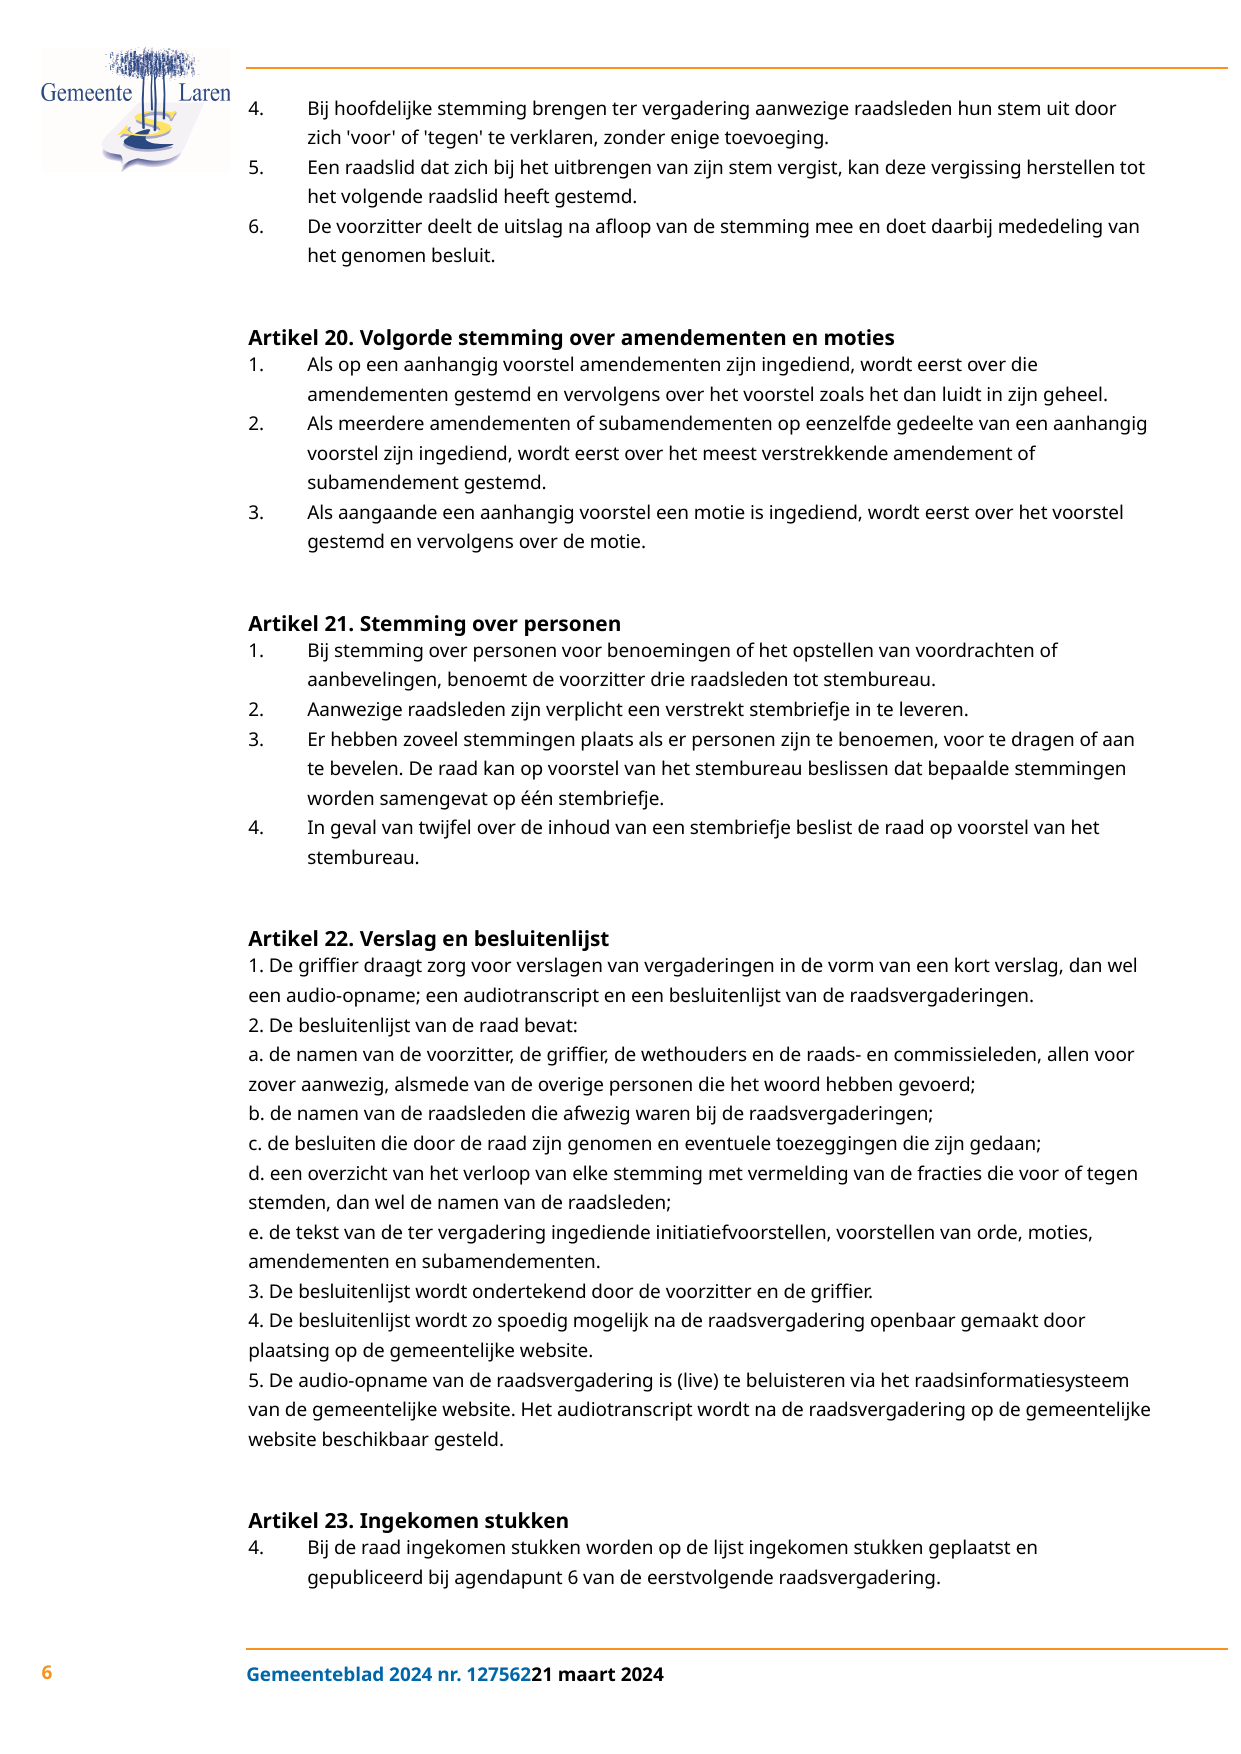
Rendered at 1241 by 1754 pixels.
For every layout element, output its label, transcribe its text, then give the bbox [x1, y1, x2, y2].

text b. de namen van de raadsleden die afwezig waren bij de raadsvergaderingen; [248, 1101, 1152, 1126]
text e. de tekst van de ter vergadering ingediende initiatiefvoorstellen, voorstellen van orde, moties, amendementen en subamendementen. [248, 1219, 1152, 1274]
text c. de besluiten die door de raad zijn genomen en eventuele toezeggingen die zijn gedaan; [248, 1130, 1152, 1156]
list De voorzitter deelt de uitslag na afloop van de stemming mee en doet daarbij mededeling van het genomen besluit. [248, 213, 1152, 268]
text 2. De besluitenlijst van de raad bevat: [248, 1012, 1152, 1037]
text a. de namen van de voorzitter, de griffier, de wethouders en de raads- en commissieleden, allen voor zover aanwezig, alsmede van de overige personen die het woord hebben gevoerd; [248, 1041, 1152, 1097]
text 4. De besluitenlijst wordt zo spoedig mogelijk na de raadsvergadering openbaar gemaakt door plaatsing op de gemeentelijke website. [248, 1308, 1152, 1363]
list Aanwezige raadsleden zijn verplicht een verstrekt stembriefje in te leveren. [248, 696, 1152, 722]
text 3. De besluitenlijst wordt ondertekend door de voorzitter en de griffier. [248, 1278, 1152, 1304]
list Er hebben zoveel stemmingen plaats als er personen zijn te benoemen, voor te dragen of aan te bevelen. De raad kan op voorstel van het stembureau beslissen dat bepaalde stemmingen worden samengevat op één stembriefje. [248, 726, 1152, 811]
list Als meerdere amendementen of subamendementen op eenzelfde gedeelte van een aanhangig voorstel zijn ingediend, wordt eerst over het meest verstrekkende amendement of subamendement gestemd. [248, 410, 1152, 495]
list Bij de raad ingekomen stukken worden op de lijst ingekomen stukken geplaatst en gepubliceerd bij agendapunt 6 van de eerstvolgende raadsvergadering. [248, 1534, 1152, 1590]
list Een raadslid dat zich bij het uitbrengen van zijn stem vergist, kan deze vergissing herstellen tot het volgende raadslid heeft gestemd. [248, 154, 1152, 209]
text Artikel 21. Stemming over personen [248, 609, 1152, 637]
list Als aangaande een aanhangig voorstel een motie is ingediend, wordt eerst over het voorstel gestemd en vervolgens over de motie. [248, 499, 1152, 554]
picture [41, 47, 231, 172]
list In geval van twijfel over de inhoud van een stembriefje beslist de raad op voorstel van het stembureau. [248, 814, 1152, 870]
list Bij stemming over personen voor benoemingen of het opstellen van voordrachten of aanbevelingen, benoemt de voorzitter drie raadsleden tot stembureau. [248, 637, 1152, 692]
text 1. De griffier draagt zorg voor verslagen van vergaderingen in de vorm van een kort verslag, dan wel een audio-opname; een audiotranscript en een besluitenlijst van de raadsvergaderingen. [248, 953, 1152, 1008]
text Artikel 23. Ingekomen stukken [248, 1506, 1152, 1534]
text Artikel 20. Volgorde stemming over amendementen en moties [248, 323, 1152, 351]
text 5. De audio-opname van de raadsvergadering is (live) te beluisteren via het raadsinformatiesysteem van de gemeentelijke website. Het audiotranscript wordt na de raadsvergadering op de gemeentelijke website beschikbaar gesteld. [248, 1367, 1152, 1452]
text d. een overzicht van het verloop van elke stemming met vermelding van de fracties die voor of tegen stemden, dan wel de namen van de raadsleden; [248, 1160, 1152, 1215]
list Als op een aanhangig voorstel amendementen zijn ingediend, wordt eerst over die amendementen gestemd en vervolgens over het voorstel zoals het dan luidt in zijn geheel. [248, 351, 1152, 406]
text Artikel 22. Verslag en besluitenlijst [248, 924, 1152, 953]
list Bij hoofdelijke stemming brengen ter vergadering aanwezige raadsleden hun stem uit door zich 'voor' of 'tegen' te verklaren, zonder enige toevoeging. [248, 95, 1152, 150]
